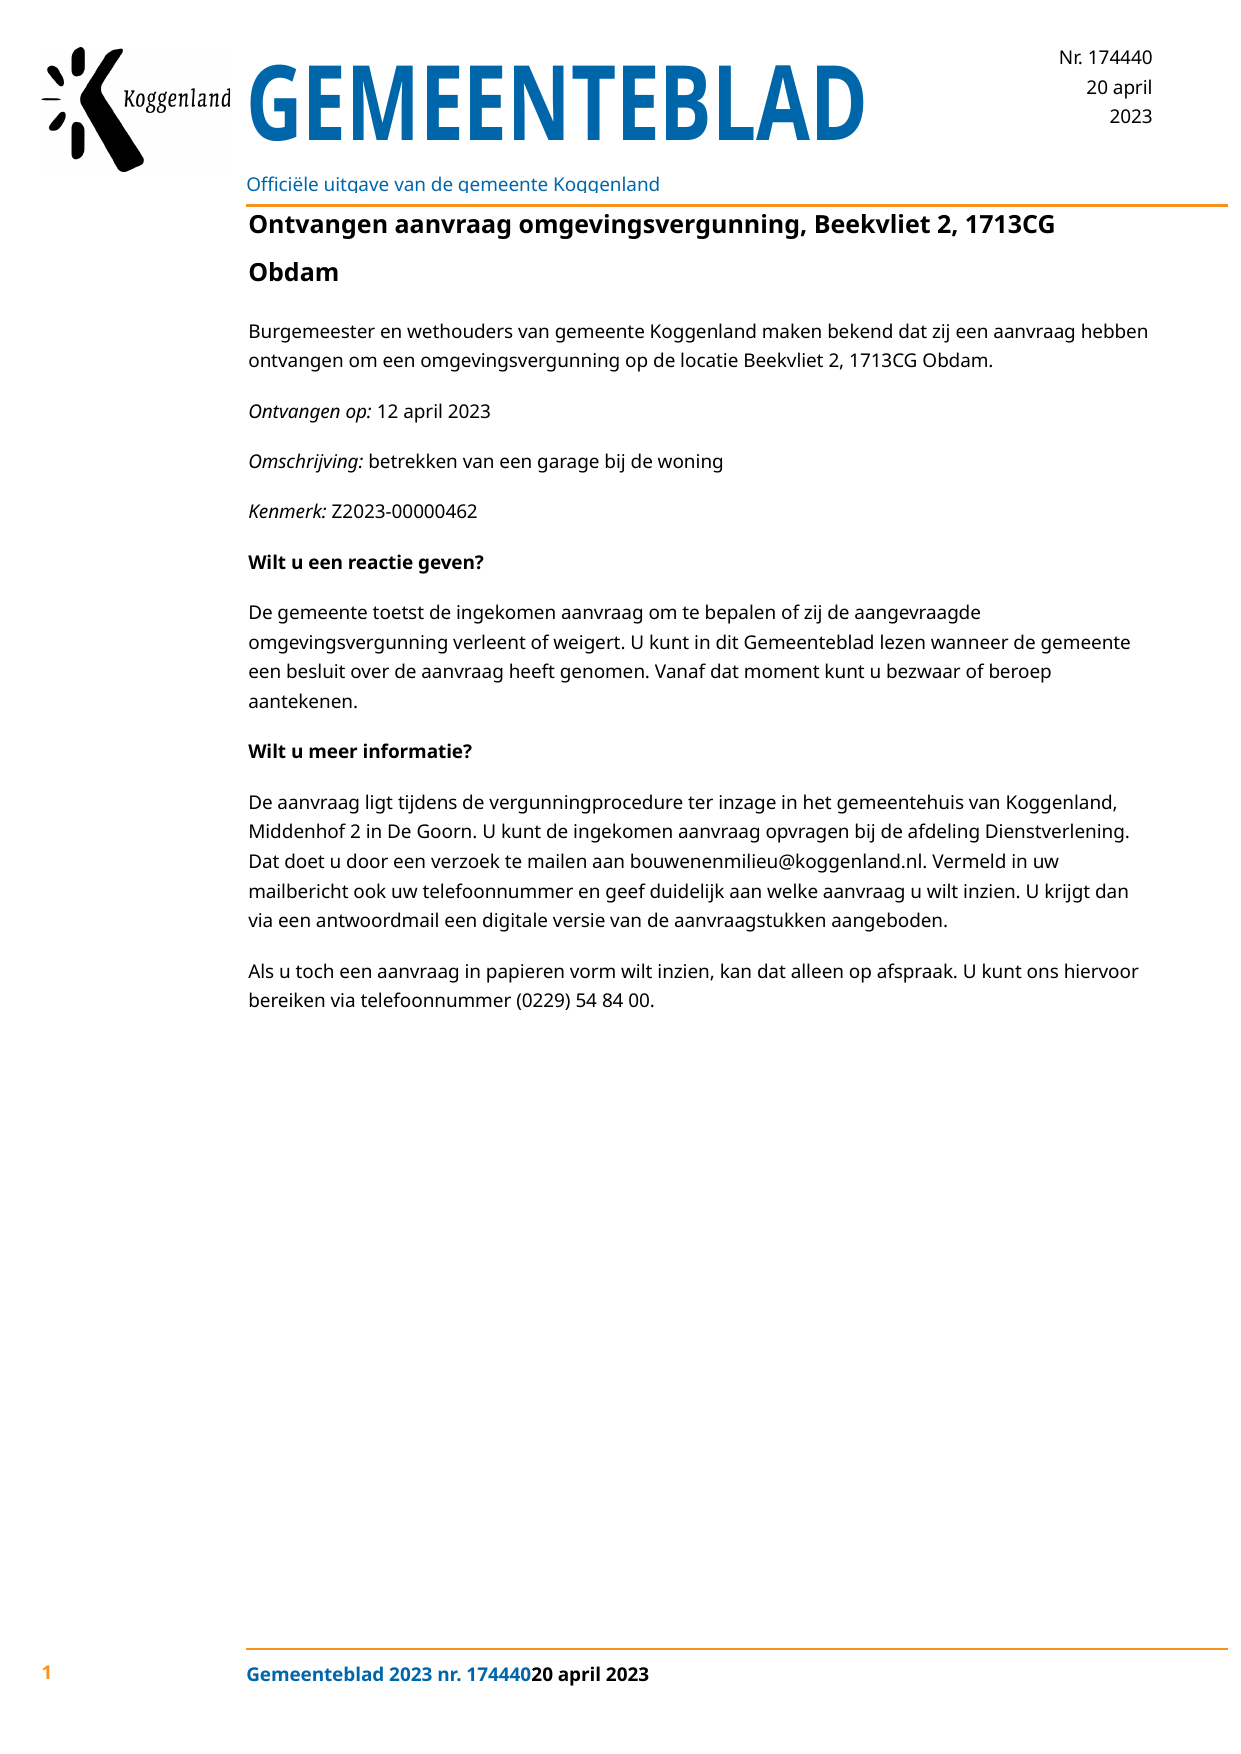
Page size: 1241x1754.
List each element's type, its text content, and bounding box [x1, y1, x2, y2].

text Burgemeester en wethouders van gemeente Koggenland maken bekend dat zij een aanvraag hebben ontvangen om een omgevingsvergunning op de locatie Beekvliet 2, 1713CG Obdam. [248, 318, 1152, 373]
text Kenmerk: Z2023-00000462 [248, 499, 1152, 524]
text Ontvangen aanvraag omgevingsvergunning, Beekvliet 2, 1713CG Obdam [248, 207, 1152, 288]
text Wilt u meer informatie? [248, 739, 1152, 764]
text De gemeente toetst de ingekomen aanvraag om te bepalen of zij de aangevraagde omgevingsvergunning verleent of weigert. U kunt in dit Gemeenteblad lezen wanneer de gemeente een besluit over de aanvraag heeft genomen. Vanaf dat moment kunt u bezwaar of beroep aantekenen. [248, 599, 1152, 714]
text Wilt u een reactie geven? [248, 549, 1152, 575]
picture [41, 47, 231, 172]
text De aanvraag ligt tijdens de vergunningprocedure ter inzage in het gemeentehuis van Koggenland, Middenhof 2 in De Goorn. U kunt de ingekomen aanvraag opvragen bij de afdeling Dienstverlening. Dat doet u door een verzoek te mailen aan bouwenenmilieu@koggenland.nl. Vermeld in uw mailbericht ook uw telefoonnummer en geef duidelijk aan welke aanvraag u wilt inzien. U krijgt dan via een antwoordmail een digitale versie van de aanvraagstukken aangeboden. [248, 789, 1152, 933]
text Als u toch een aanvraag in papieren vorm wilt inzien, kan dat alleen op afspraak. U kunt ons hiervoor bereiken via telefoonnummer (0229) 54 84 00. [248, 958, 1152, 1013]
text Ontvangen op: 12 april 2023 [248, 398, 1152, 424]
text Omschrijving: betrekken van een garage bij de woning [248, 448, 1152, 474]
